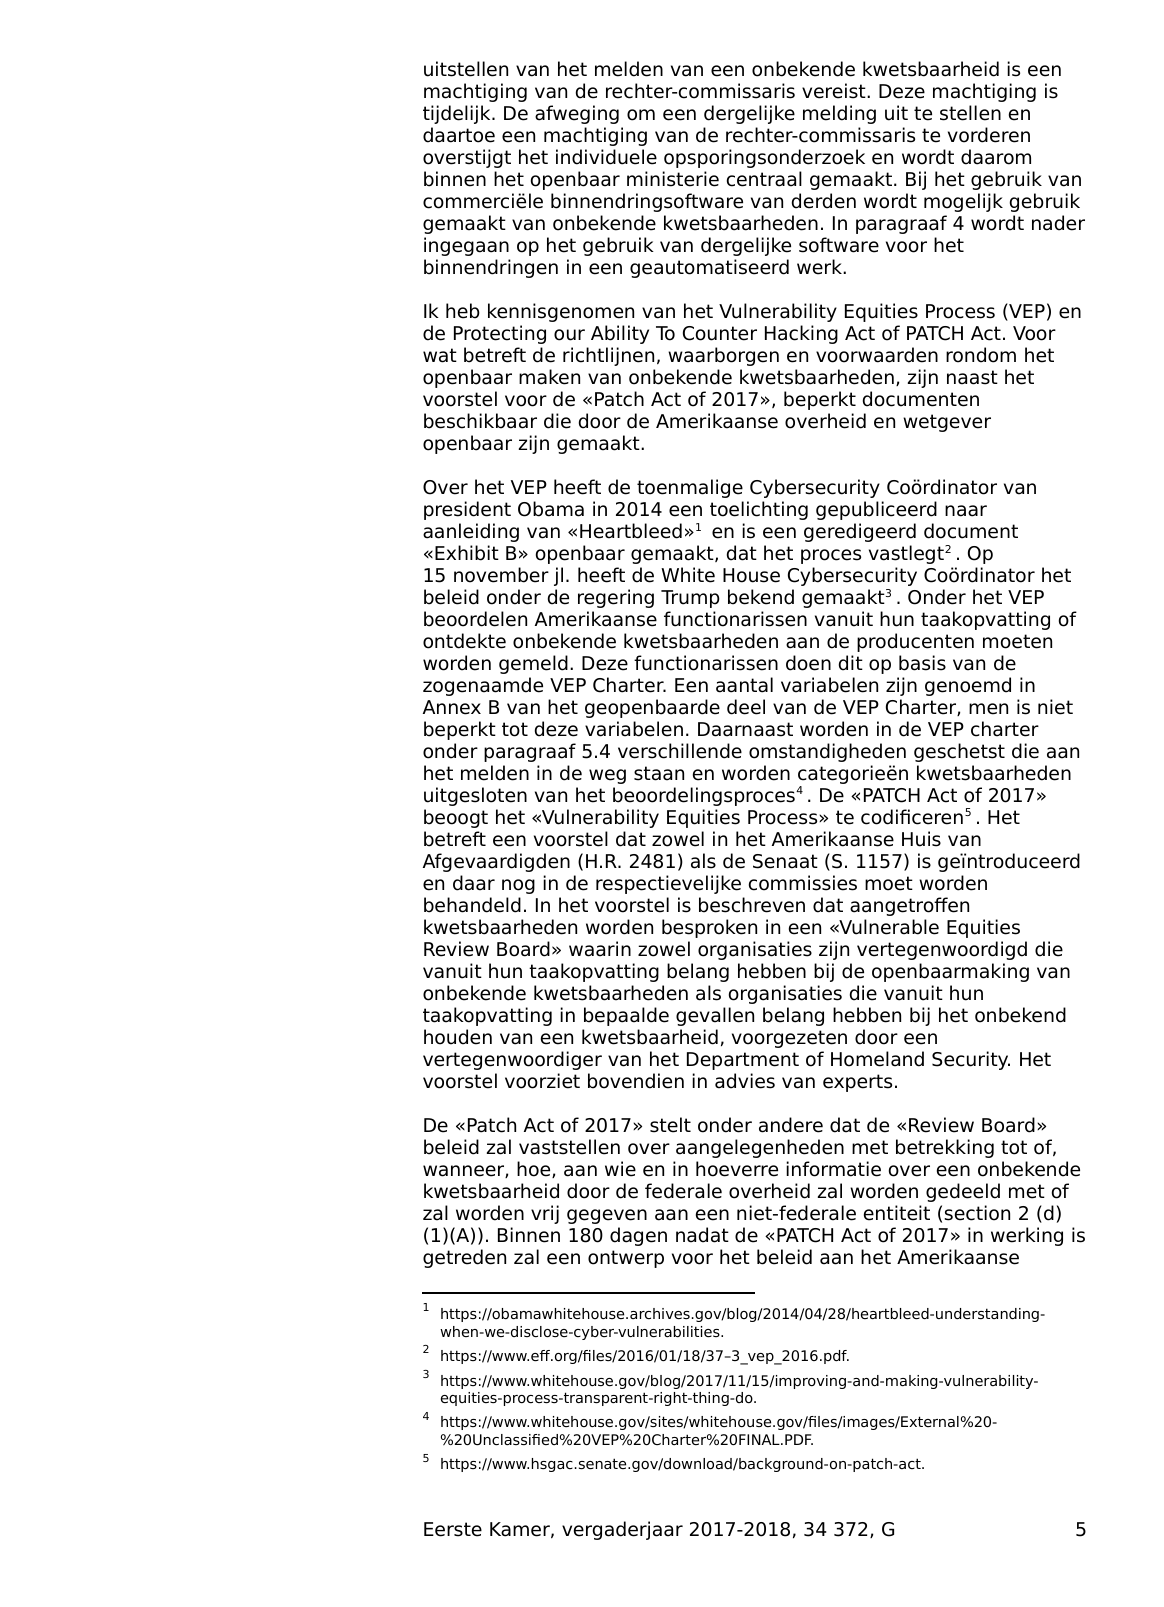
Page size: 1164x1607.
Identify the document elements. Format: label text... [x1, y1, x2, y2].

text https://obamawhitehouse.archives.gov/blog/2014/04/28/heartbleed-understanding-when-we-disclose-cyber-vulnerabilities. [422, 1302, 1087, 1341]
text Ik heb kennisgenomen van het Vulnerability Equities Process (VEP) en de Protecting our Ability To Counter Hacking Act of PATCH Act. Voor wat betreft de richtlijnen, waarborgen en voorwaarden rondom het openbaar maken van onbekende kwetsbaarheden, zijn naast het voorstel voor de «Patch Act of 2017», beperkt documenten beschikbaar die door de Amerikaanse overheid en wetgever openbaar zijn gemaakt. [422, 301, 1087, 455]
text https://www.whitehouse.gov/blog/2017/11/15/improving-and-making-vulnerability-equities-process-transparent-right-thing-do. [422, 1368, 1087, 1407]
text De «Patch Act of 2017» stelt onder andere dat de «Review Board» beleid zal vaststellen over aangelegenheden met betrekking tot of, wanneer, hoe, aan wie en in hoeverre informatie over een onbekende kwetsbaarheid door de federale overheid zal worden gedeeld met of zal worden vrij gegeven aan een niet-federale entiteit (section 2 (d)(1)(A)). Binnen 180 dagen nadat de «PATCH Act of 2017» in werking is getreden zal een ontwerp voor het beleid aan het Amerikaanse [422, 1115, 1087, 1268]
text uitstellen van het melden van een onbekende kwetsbaarheid is een machtiging van de rechter-commissaris vereist. Deze machtiging is tijdelijk. De afweging om een dergelijke melding uit te stellen en daartoe een machtiging van de rechter-commissaris te vorderen overstijgt het individuele opsporingsonderzoek en wordt daarom binnen het openbaar ministerie centraal gemaakt. Bij het gebruik van commerciële binnendringsoftware van derden wordt mogelijk gebruik gemaakt van onbekende kwetsbaarheden. In paragraaf 4 wordt nader ingegaan op het gebruik van dergelijke software voor het binnendringen in een geautomatiseerd werk. [422, 59, 1087, 279]
text https://www.eff.org/files/2016/01/18/37–3_vep_2016.pdf. [422, 1343, 1087, 1366]
text https://www.whitehouse.gov/sites/whitehouse.gov/files/images/External%20-%20Unclassified%20VEP%20Charter%20FINAL.PDF. [422, 1410, 1087, 1449]
text Over het VEP heeft de toenmalige Cybersecurity Coördinator van president Obama in 2014 een toelichting gepubliceerd naar aanleiding van «Heartbleed» en is een geredigeerd document «Exhibit B» openbaar gemaakt, dat het proces vastlegt. Op 15 november jl. heeft de White House Cybersecurity Coördinator het beleid onder de regering Trump bekend gemaakt. Onder het VEP beoordelen Amerikaanse functionarissen vanuit hun taakopvatting of ontdekte onbekende kwetsbaarheden aan de producenten moeten worden gemeld. Deze functionarissen doen dit op basis van de zogenaamde VEP Charter. Een aantal variabelen zijn genoemd in Annex B van het geopenbaarde deel van de VEP Charter, men is niet beperkt tot deze variabelen. Daarnaast worden in de VEP charter onder paragraaf 5.4 verschillende omstandigheden geschetst die aan het melden in de weg staan en worden categorieën kwetsbaarheden uitgesloten van het beoordelingsproces. De «PATCH Act of 2017» beoogt het «Vulnerability Equities Process» te codificeren. Het betreft een voorstel dat zowel in het Amerikaanse Huis van Afgevaardigden (H.R. 2481) als de Senaat (S. 1157) is geïntroduceerd en daar nog in de respectievelijke commissies moet worden behandeld. In het voorstel is beschreven dat aangetroffen kwetsbaarheden worden besproken in een «Vulnerable Equities Review Board» waarin zowel organisaties zijn vertegenwoordigd die vanuit hun taakopvatting belang hebben bij de openbaarmaking van onbekende kwetsbaarheden als organisaties die vanuit hun taakopvatting in bepaalde gevallen belang hebben bij het onbekend houden van een kwetsbaarheid, voorgezeten door een vertegenwoordiger van het Department of Homeland Security. Het voorstel voorziet bovendien in advies van experts. [422, 477, 1087, 1092]
text https://www.hsgac.senate.gov/download/background-on-patch-act. [422, 1452, 1087, 1474]
